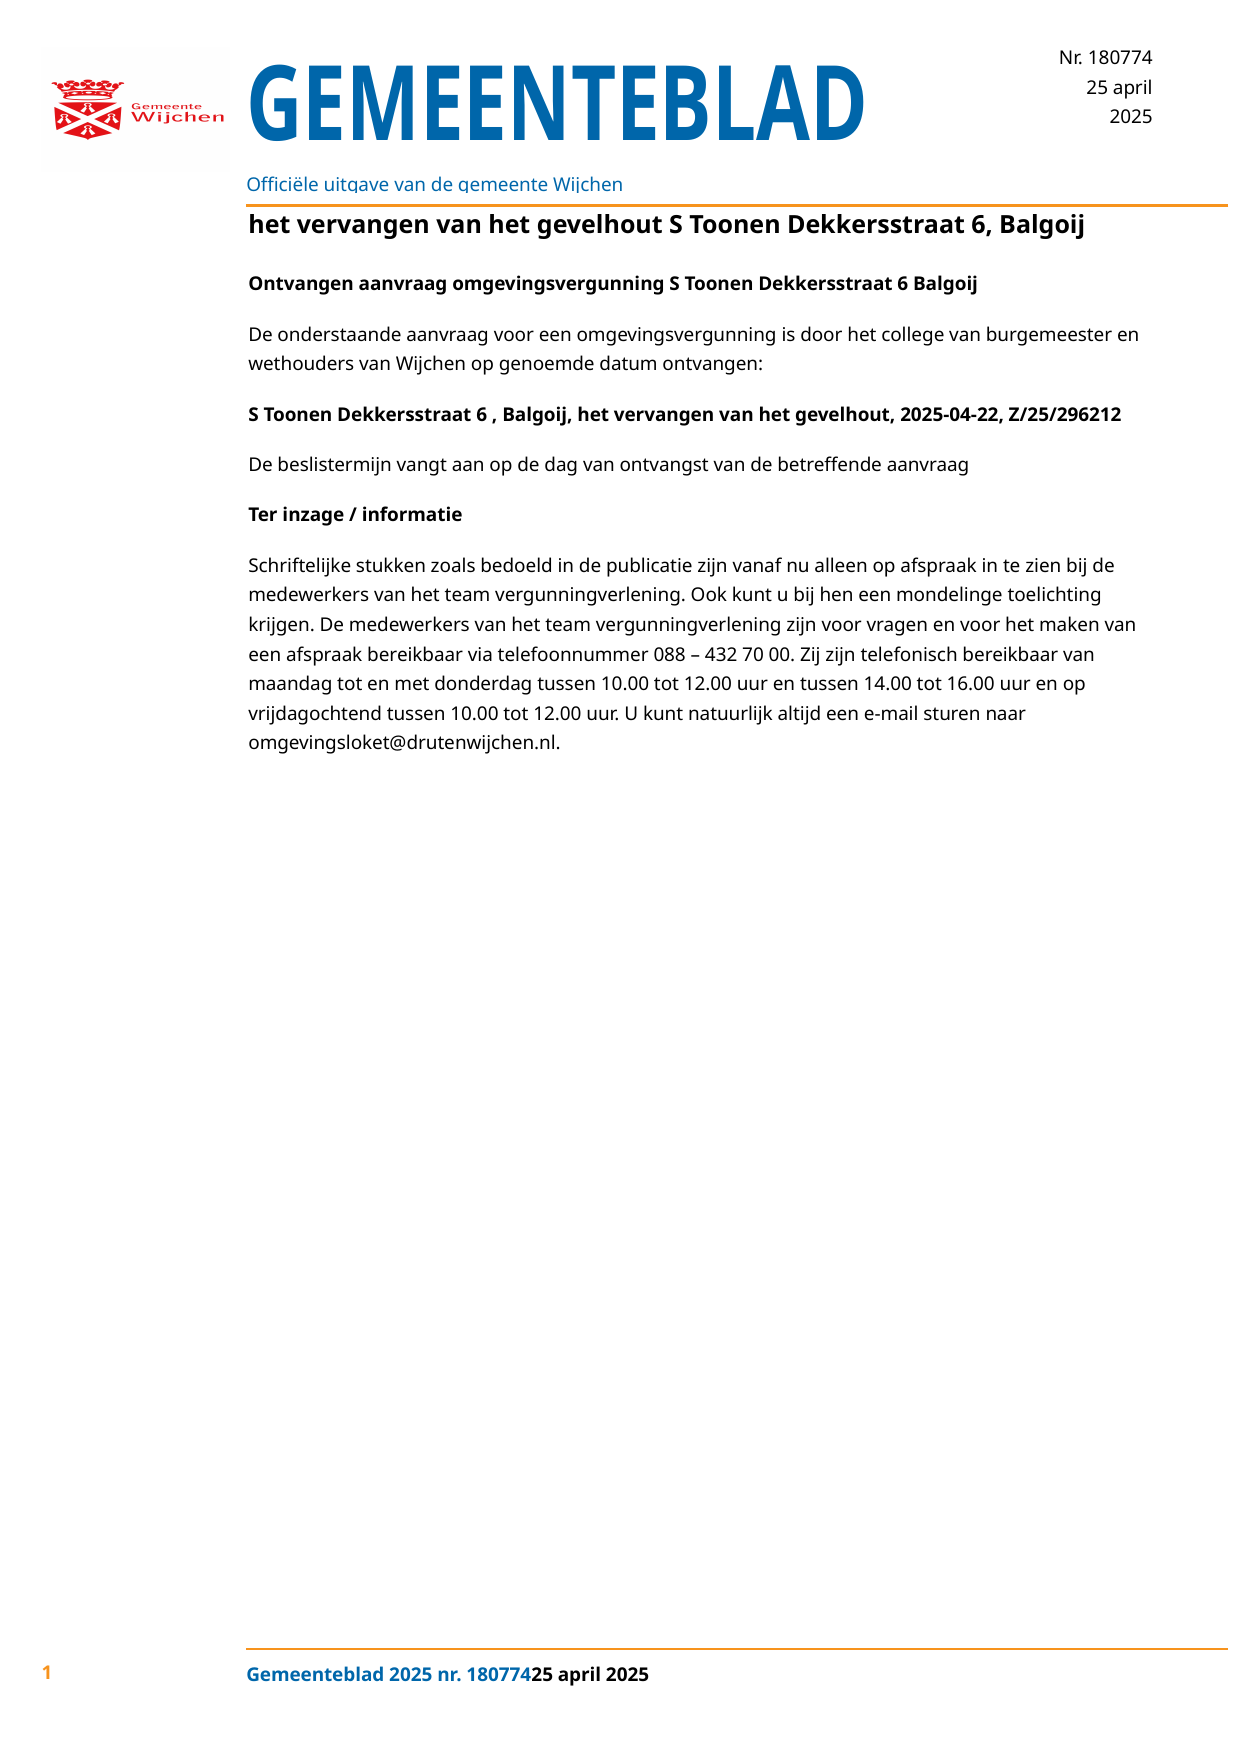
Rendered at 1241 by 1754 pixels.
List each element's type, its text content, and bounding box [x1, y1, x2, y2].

text het vervangen van het gevelhout S Toonen Dekkersstraat 6, Balgoij [248, 207, 1152, 241]
text S Toonen Dekkersstraat 6 , Balgoij, het vervangen van het gevelhout, 2025-04-22, Z/25/296212 [248, 401, 1152, 426]
text Ter inzage / informatie [248, 502, 1152, 527]
text Schriftelijke stukken zoals bedoeld in de publicatie zijn vanaf nu alleen op afspraak in te zien bij de medewerkers van het team vergunningverlening. Ook kunt u bij hen een mondelinge toelichting krijgen. De medewerkers van het team vergunningverlening zijn voor vragen en voor het maken van een afspraak bereikbaar via telefoonnummer 088 – 432 70 00. Zij zijn telefonisch bereikbaar van maandag tot en met donderdag tussen 10.00 tot 12.00 uur en tussen 14.00 tot 16.00 uur en op vrijdagochtend tussen 10.00 tot 12.00 uur. U kunt natuurlijk altijd een e-mail sturen naar omgevingsloket@drutenwijchen.nl. [248, 552, 1152, 755]
text De beslistermijn vangt aan op de dag van ontvangst van de betreffende aanvraag [248, 451, 1152, 477]
text Ontvangen aanvraag omgevingsvergunning S Toonen Dekkersstraat 6 Balgoij [248, 270, 1152, 296]
text De onderstaande aanvraag voor een omgevingsvergunning is door het college van burgemeester en wethouders van Wijchen op genoemde datum ontvangen: [248, 321, 1152, 376]
picture [41, 47, 231, 172]
